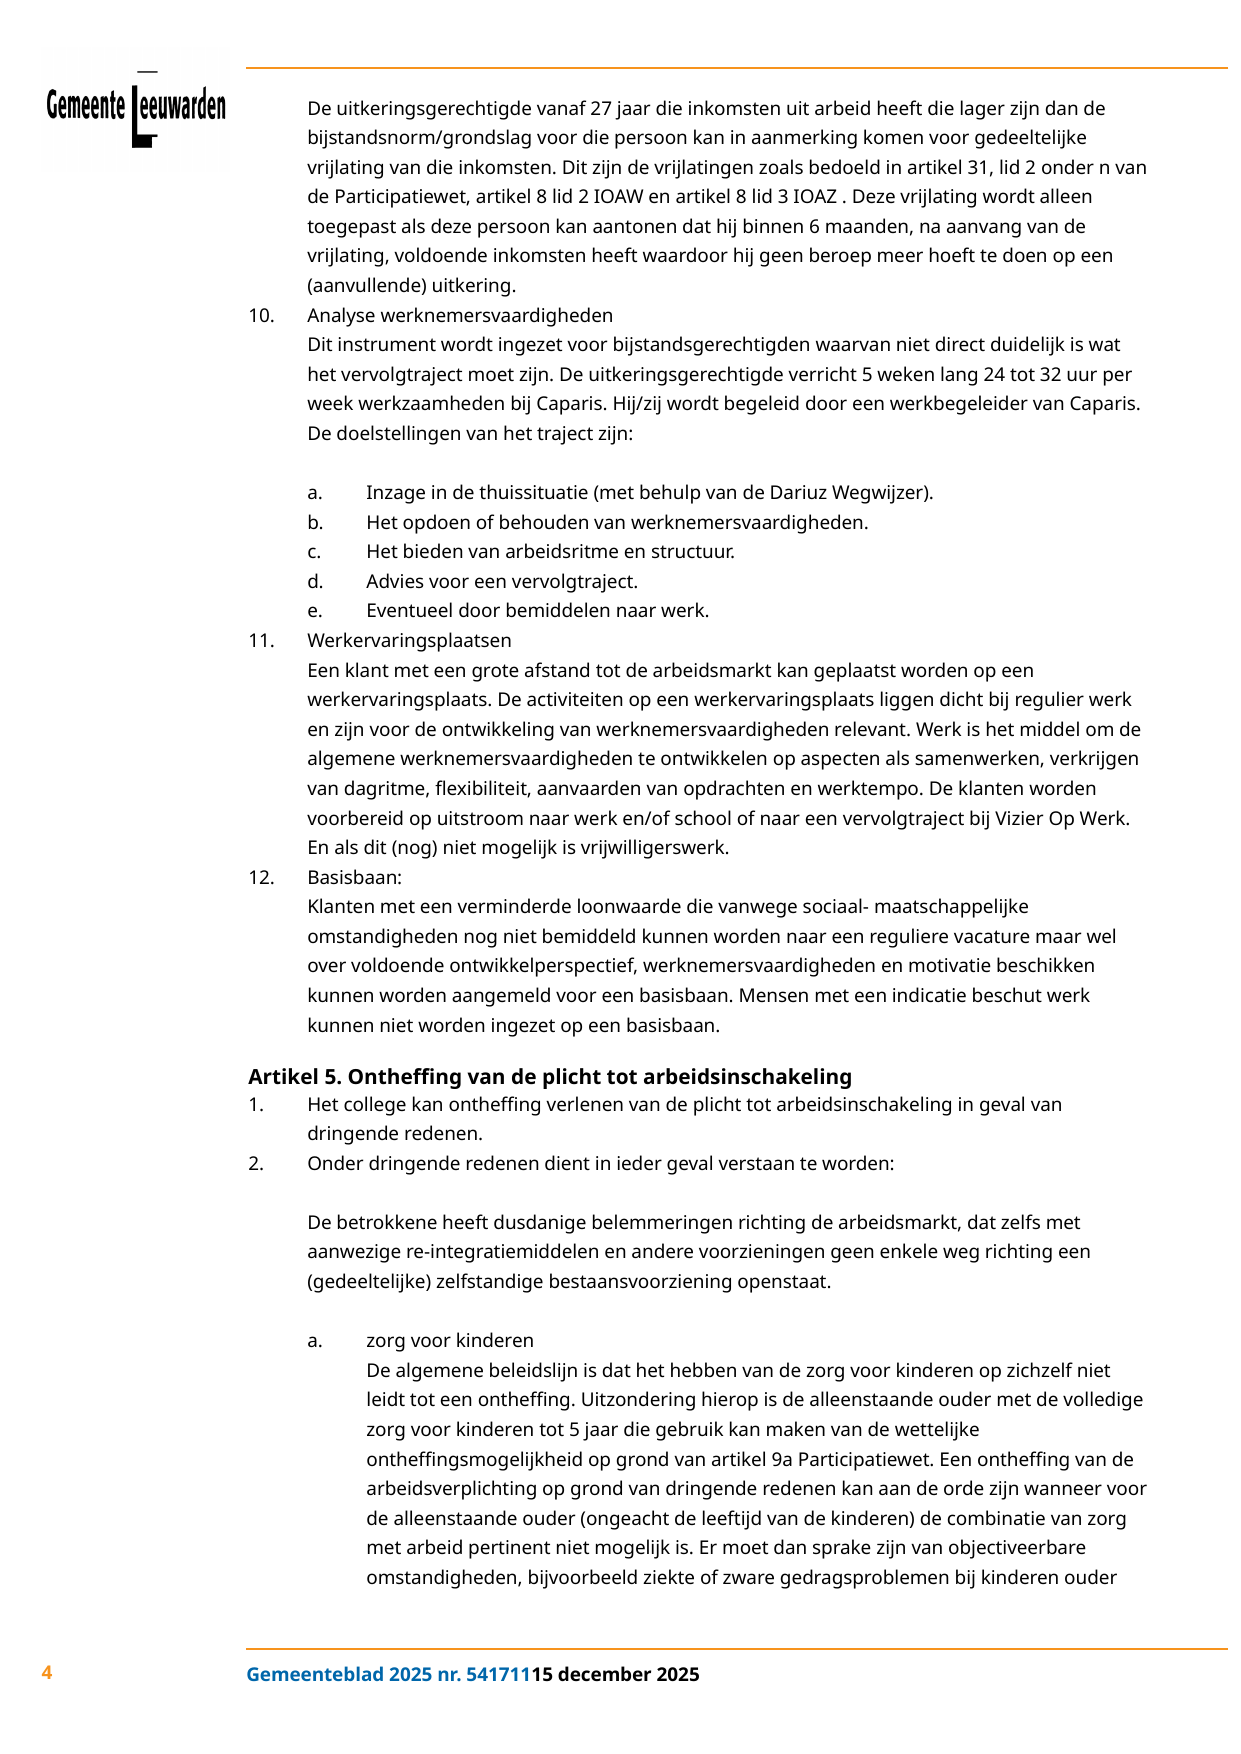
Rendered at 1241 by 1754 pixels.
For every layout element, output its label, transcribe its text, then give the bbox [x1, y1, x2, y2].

list Inzage in de thuissituatie (met behulp van de Dariuz Wegwijzer). [307, 479, 1152, 505]
list Het bieden van arbeidsritme en structuur. [307, 538, 1152, 564]
list Het opdoen of behouden van werknemersvaardigheden. [307, 509, 1152, 535]
list Onder dringende redenen dient in ieder geval verstaan te worden: [248, 1150, 1152, 1176]
list Analyse werknemersvaardigheden [248, 302, 1152, 328]
list Basisbaan: [248, 864, 1152, 890]
list De algemene beleidslijn is dat het hebben van de zorg voor kinderen op zichzelf niet leidt tot een ontheffing. Uitzondering hierop is de alleenstaande ouder met de volledige zorg voor kinderen tot 5 jaar die gebruik kan maken van de wettelijke ontheffingsmogelijkheid op grond van artikel 9a Participatiewet. Een ontheffing van de arbeidsverplichting op grond van dringende redenen kan aan de orde zijn wanneer voor de alleenstaande ouder (ongeacht de leeftijd van de kinderen) de combinatie van zorg met arbeid pertinent niet mogelijk is. Er moet dan sprake zijn van objectiveerbare omstandigheden, bijvoorbeeld ziekte of zware gedragsproblemen bij kinderen ouder [307, 1357, 1152, 1590]
list Het college kan ontheffing verlenen van de plicht tot arbeidsinschakeling in geval van dringende redenen. [248, 1091, 1152, 1146]
list De betrokkene heeft dusdanige belemmeringen richting de arbeidsmarkt, dat zelfs met aanwezige re-integratiemiddelen en andere voorzieningen geen enkele weg richting een (gedeeltelijke) zelfstandige bestaansvoorziening openstaat. [248, 1209, 1152, 1294]
list Dit instrument wordt ingezet voor bijstandsgerechtigden waarvan niet direct duidelijk is wat het vervolgtraject moet zijn. De uitkeringsgerechtigde verricht 5 weken lang 24 tot 32 uur per week werkzaamheden bij Caparis. Hij/zij wordt begeleid door een werkbegeleider van Caparis. De doelstellingen van het traject zijn: [248, 331, 1152, 446]
list De uitkeringsgerechtigde vanaf 27 jaar die inkomsten uit arbeid heeft die lager zijn dan de bijstandsnorm/grondslag voor die persoon kan in aanmerking komen voor gedeeltelijke vrijlating van die inkomsten. Dit zijn de vrijlatingen zoals bedoeld in artikel 31, lid 2 onder n van de Participatiewet, artikel 8 lid 2 IOAW en artikel 8 lid 3 IOAZ . Deze vrijlating wordt alleen toegepast als deze persoon kan aantonen dat hij binnen 6 maanden, na aanvang van de vrijlating, voldoende inkomsten heeft waardoor hij geen beroep meer hoeft te doen op een (aanvullende) uitkering. [248, 95, 1152, 298]
list Klanten met een verminderde loonwaarde die vanwege sociaal- maatschappelijke omstandigheden nog niet bemiddeld kunnen worden naar een reguliere vacature maar wel over voldoende ontwikkelperspectief, werknemersvaardigheden en motivatie beschikken kunnen worden aangemeld voor een basisbaan. Mensen met een indicatie beschut werk kunnen niet worden ingezet op een basisbaan. [248, 893, 1152, 1038]
list Werkervaringsplaatsen [248, 627, 1152, 653]
text Artikel 5. Ontheffing van de plicht tot arbeidsinschakeling [248, 1062, 1152, 1091]
picture [41, 47, 231, 172]
list zorg voor kinderen [307, 1327, 1152, 1353]
list Een klant met een grote afstand tot de arbeidsmarkt kan geplaatst worden op een werkervaringsplaats. De activiteiten op een werkervaringsplaats liggen dicht bij regulier werk en zijn voor de ontwikkeling van werknemersvaardigheden relevant. Werk is het middel om de algemene werknemersvaardigheden te ontwikkelen op aspecten als samenwerken, verkrijgen van dagritme, flexibiliteit, aanvaarden van opdrachten en werktempo. De klanten worden voorbereid op uitstroom naar werk en/of school of naar een vervolgtraject bij Vizier Op Werk. En als dit (nog) niet mogelijk is vrijwilligerswerk. [248, 657, 1152, 860]
list Advies voor een vervolgtraject. [307, 568, 1152, 594]
list Eventueel door bemiddelen naar werk. [307, 598, 1152, 623]
